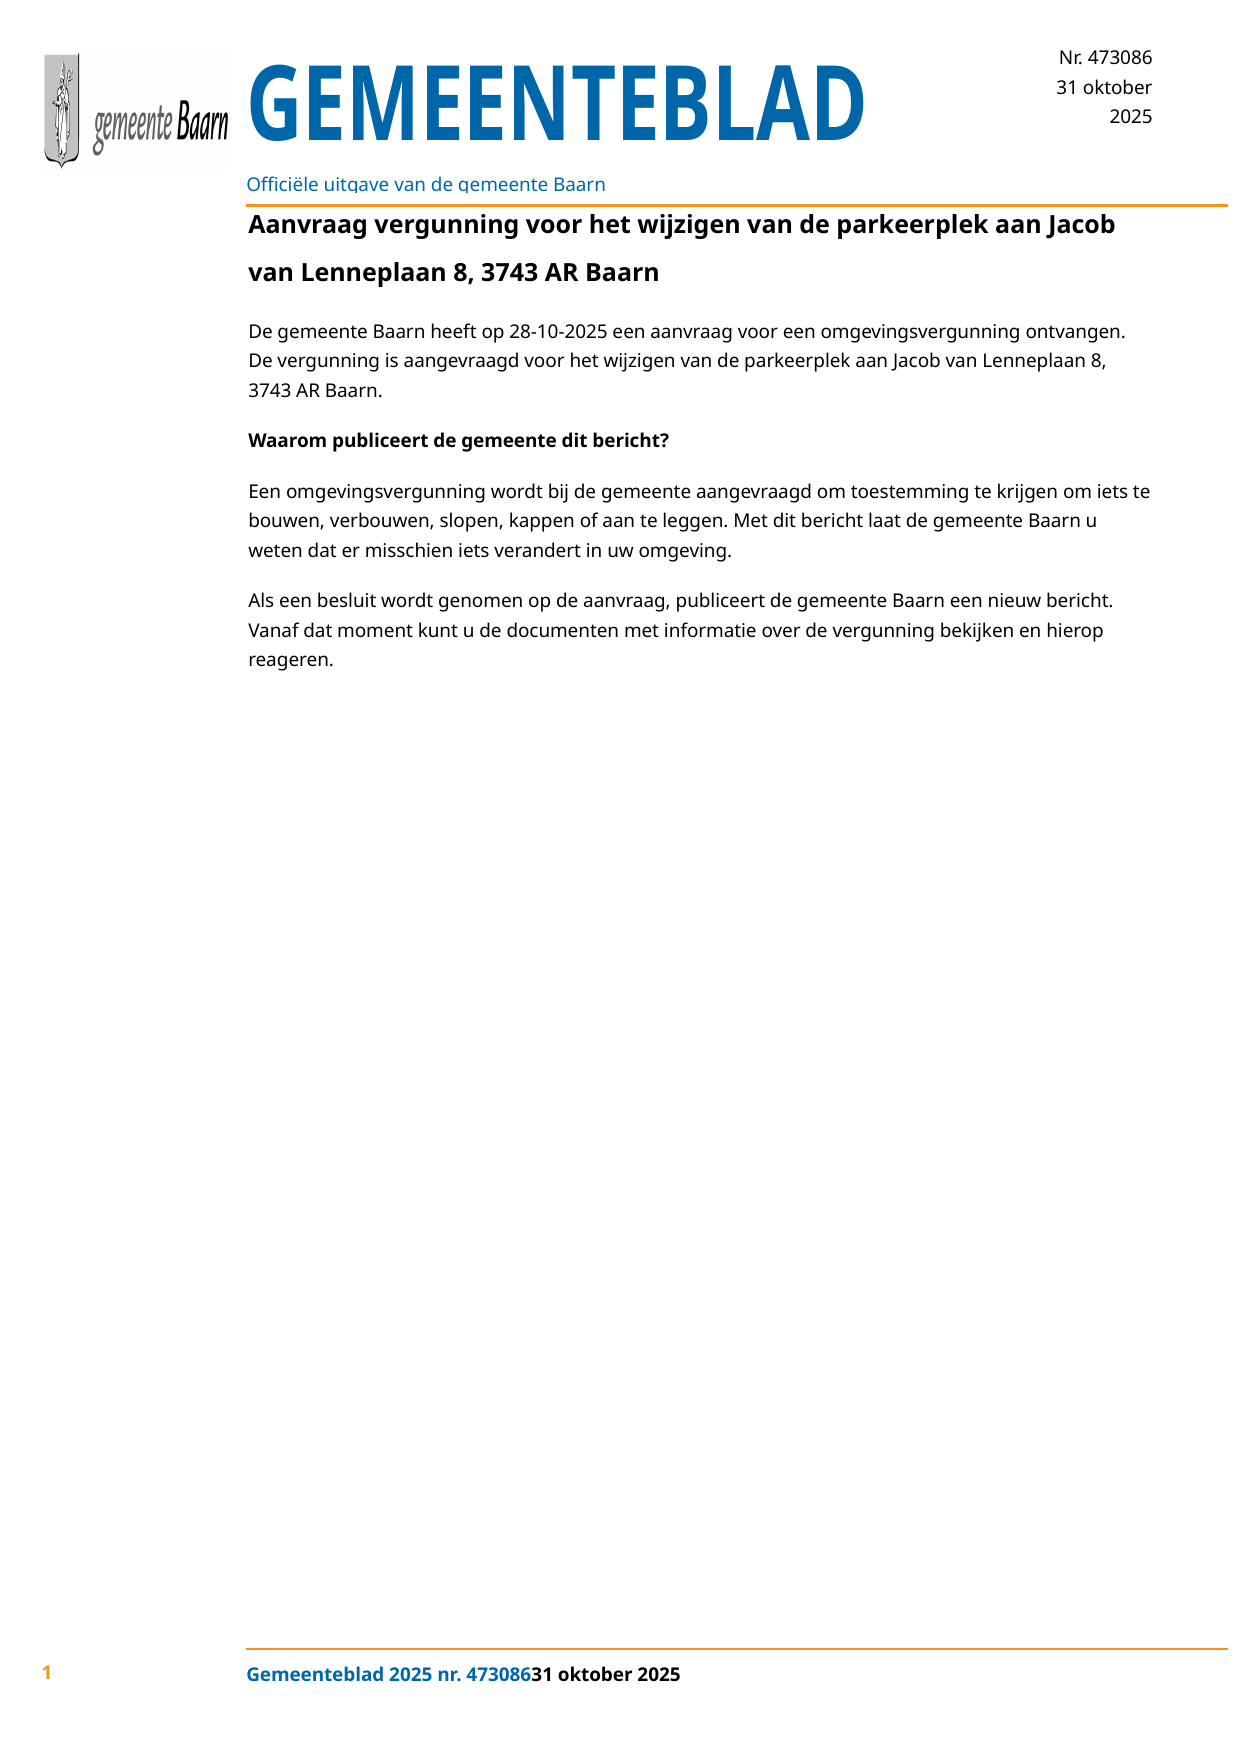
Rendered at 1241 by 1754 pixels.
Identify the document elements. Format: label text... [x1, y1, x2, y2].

text Een omgevingsvergunning wordt bij de gemeente aangevraagd om toestemming te krijgen om iets te bouwen, verbouwen, slopen, kappen of aan te leggen. Met dit bericht laat de gemeente Baarn u weten dat er misschien iets verandert in uw omgeving. [248, 478, 1152, 563]
picture [41, 47, 231, 172]
text Aanvraag vergunning voor het wijzigen van de parkeerplek aan Jacob van Lenneplaan 8, 3743 AR Baarn [248, 207, 1152, 288]
text Waarom publiceert de gemeente dit bericht? [248, 427, 1152, 453]
text Als een besluit wordt genomen op de aanvraag, publiceert de gemeente Baarn een nieuw bericht. Vanaf dat moment kunt u de documenten met informatie over de vergunning bekijken en hierop reageren. [248, 587, 1152, 672]
text De gemeente Baarn heeft op 28-10-2025 een aanvraag voor een omgevingsvergunning ontvangen. De vergunning is aangevraagd voor het wijzigen van de parkeerplek aan Jacob van Lenneplaan 8, 3743 AR Baarn. [248, 318, 1152, 403]
